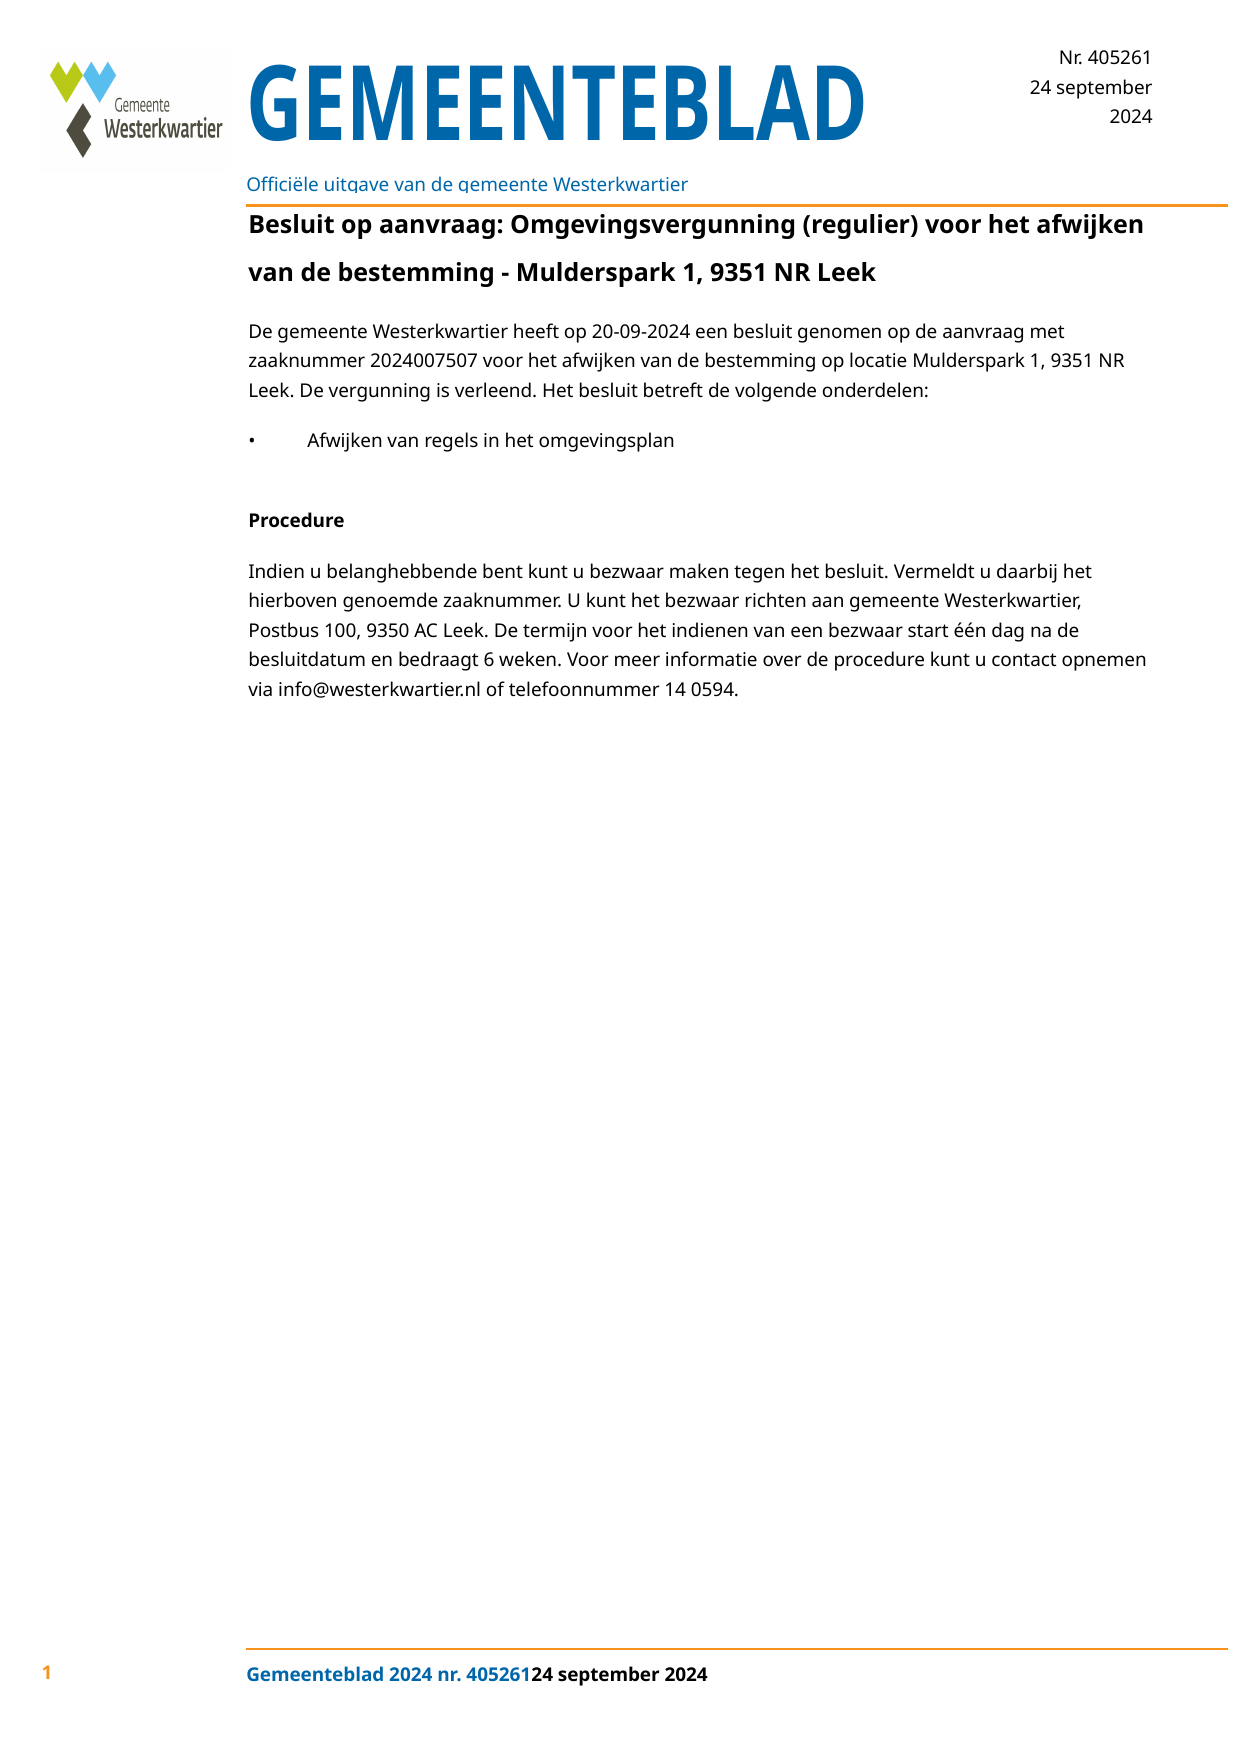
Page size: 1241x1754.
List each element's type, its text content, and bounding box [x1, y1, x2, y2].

text Indien u belanghebbende bent kunt u bezwaar maken tegen het besluit. Vermeldt u daarbij het hierboven genoemde zaaknummer. U kunt het bezwaar richten aan gemeente Westerkwartier, Postbus 100, 9350 AC Leek. De termijn voor het indienen van een bezwaar start één dag na de besluitdatum en bedraagt 6 weken. Voor meer informatie over de procedure kunt u contact opnemen via info@westerkwartier.nl of telefoonnummer 14 0594. [248, 558, 1152, 702]
text Procedure [248, 507, 1152, 533]
text Besluit op aanvraag: Omgevingsvergunning (regulier) voor het afwijken van de bestemming - Mulderspark 1, 9351 NR Leek [248, 207, 1152, 288]
text De gemeente Westerkwartier heeft op 20-09-2024 een besluit genomen op de aanvraag met zaaknummer 2024007507 voor het afwijken van de bestemming op locatie Mulderspark 1, 9351 NR Leek. De vergunning is verleend. Het besluit betreft de volgende onderdelen: [248, 318, 1152, 403]
list Afwijken van regels in het omgevingsplan [248, 427, 1152, 453]
picture [41, 47, 231, 172]
